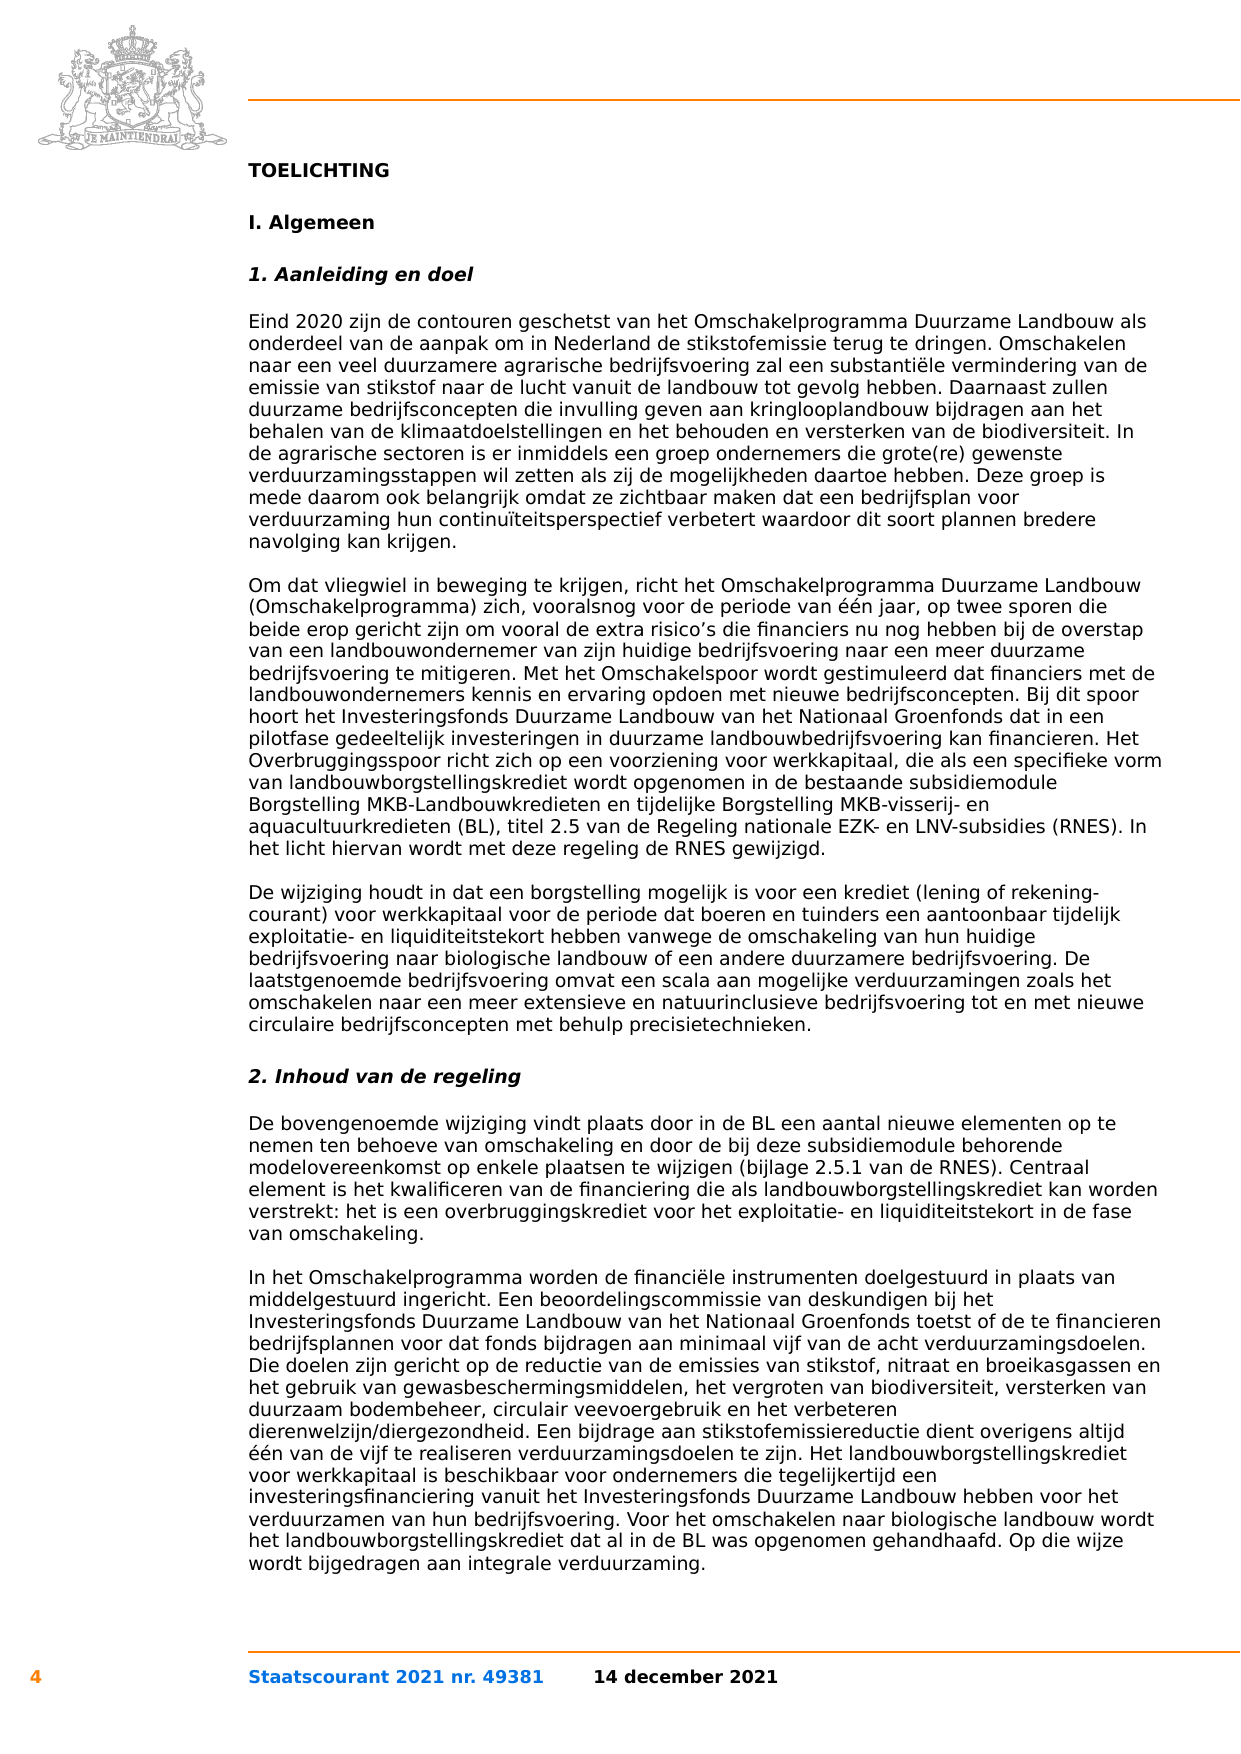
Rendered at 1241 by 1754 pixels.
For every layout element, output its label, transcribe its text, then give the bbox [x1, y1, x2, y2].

text Om dat vliegwiel in beweging te krijgen, richt het Omschakelprogramma Duurzame Landbouw (Omschakelprogramma) zich, vooralsnog voor de periode van één jaar, op twee sporen die beide erop gericht zijn om vooral de extra risico’s die financiers nu nog hebben bij de overstap van een landbouwondernemer van zijn huidige bedrijfsvoering naar een meer duurzame bedrijfsvoering te mitigeren. Met het Omschakelspoor wordt gestimuleerd dat financiers met de landbouwondernemers kennis en ervaring opdoen met nieuwe bedrijfsconcepten. Bij dit spoor hoort het Investeringsfonds Duurzame Landbouw van het Nationaal Groenfonds dat in een pilotfase gedeeltelijk investeringen in duurzame landbouwbedrijfsvoering kan financieren. Het Overbruggingsspoor richt zich op een voorziening voor werkkapitaal, die als een specifieke vorm van landbouwborgstellingskrediet wordt opgenomen in de bestaande subsidiemodule Borgstelling MKB-Landbouwkredieten en tijdelijke Borgstelling MKB-visserij- en aquacultuurkredieten (BL), titel 2.5 van de Regeling nationale EZK- en LNV-subsidies (RNES). In het licht hiervan wordt met deze regeling de RNES gewijzigd. [248, 574, 1163, 860]
subtitle TOELICHTING [248, 160, 1163, 182]
text De bovengenoemde wijziging vindt plaats door in de BL een aantal nieuwe elementen op te nemen ten behoeve van omschakeling en door de bij deze subsidiemodule behorende modelovereenkomst op enkele plaatsen te wijzigen (bijlage 2.5.1 van de RNES). Centraal element is het kwalificeren van de financiering die als landbouwborgstellingskrediet kan worden verstrekt: het is een overbruggingskrediet voor het exploitatie- en liquiditeitstekort in de fase van omschakeling. [248, 1113, 1163, 1245]
subtitle 1. Aanleiding en doel [248, 264, 1163, 286]
text In het Omschakelprogramma worden de financiële instrumenten doelgestuurd in plaats van middelgestuurd ingericht. Een beoordelingscommissie van deskundigen bij het Investeringsfonds Duurzame Landbouw van het Nationaal Groenfonds toetst of de te financieren bedrijfsplannen voor dat fonds bijdragen aan minimaal vijf van de acht verduurzamingsdoelen. Die doelen zijn gericht op de reductie van de emissies van stikstof, nitraat en broeikasgassen en het gebruik van gewasbeschermingsmiddelen, het vergroten van biodiversiteit, versterken van duurzaam bodembeheer, circulair veevoergebruik en het verbeteren dierenwelzijn/diergezondheid. Een bijdrage aan stikstofemissiereductie dient overigens altijd één van de vijf te realiseren verduurzamingsdoelen te zijn. Het landbouwborgstellingskrediet voor werkkapitaal is beschikbaar voor ondernemers die tegelijkertijd een investeringsfinanciering vanuit het Investeringsfonds Duurzame Landbouw hebben voor het verduurzamen van hun bedrijfsvoering. Voor het omschakelen naar biologische landbouw wordt het landbouwborgstellingskrediet dat al in de BL was opgenomen gehandhaafd. Op die wijze wordt bijgedragen aan integrale verduurzaming. [248, 1267, 1163, 1574]
subtitle 2. Inhoud van de regeling [248, 1066, 1163, 1088]
subtitle I. Algemeen [248, 212, 1163, 234]
picture [38, 25, 227, 150]
text Eind 2020 zijn de contouren geschetst van het Omschakelprogramma Duurzame Landbouw als onderdeel van de aanpak om in Nederland de stikstofemissie terug te dringen. Omschakelen naar een veel duurzamere agrarische bedrijfsvoering zal een substantiële vermindering van de emissie van stikstof naar de lucht vanuit de landbouw tot gevolg hebben. Daarnaast zullen duurzame bedrijfsconcepten die invulling geven aan kringlooplandbouw bijdragen aan het behalen van de klimaatdoelstellingen en het behouden en versterken van de biodiversiteit. In de agrarische sectoren is er inmiddels een groep ondernemers die grote(re) gewenste verduurzamingsstappen wil zetten als zij de mogelijkheden daartoe hebben. Deze groep is mede daarom ook belangrijk omdat ze zichtbaar maken dat een bedrijfsplan voor verduurzaming hun continuïteitsperspectief verbetert waardoor dit soort plannen bredere navolging kan krijgen. [248, 311, 1163, 553]
text De wijziging houdt in dat een borgstelling mogelijk is voor een krediet (lening of rekening-courant) voor werkkapitaal voor de periode dat boeren en tuinders een aantoonbaar tijdelijk exploitatie- en liquiditeitstekort hebben vanwege de omschakeling van hun huidige bedrijfsvoering naar biologische landbouw of een andere duurzamere bedrijfsvoering. De laatstgenoemde bedrijfsvoering omvat een scala aan mogelijke verduurzamingen zoals het omschakelen naar een meer extensieve en natuurinclusieve bedrijfsvoering tot en met nieuwe circulaire bedrijfsconcepten met behulp precisietechnieken. [248, 882, 1163, 1036]
